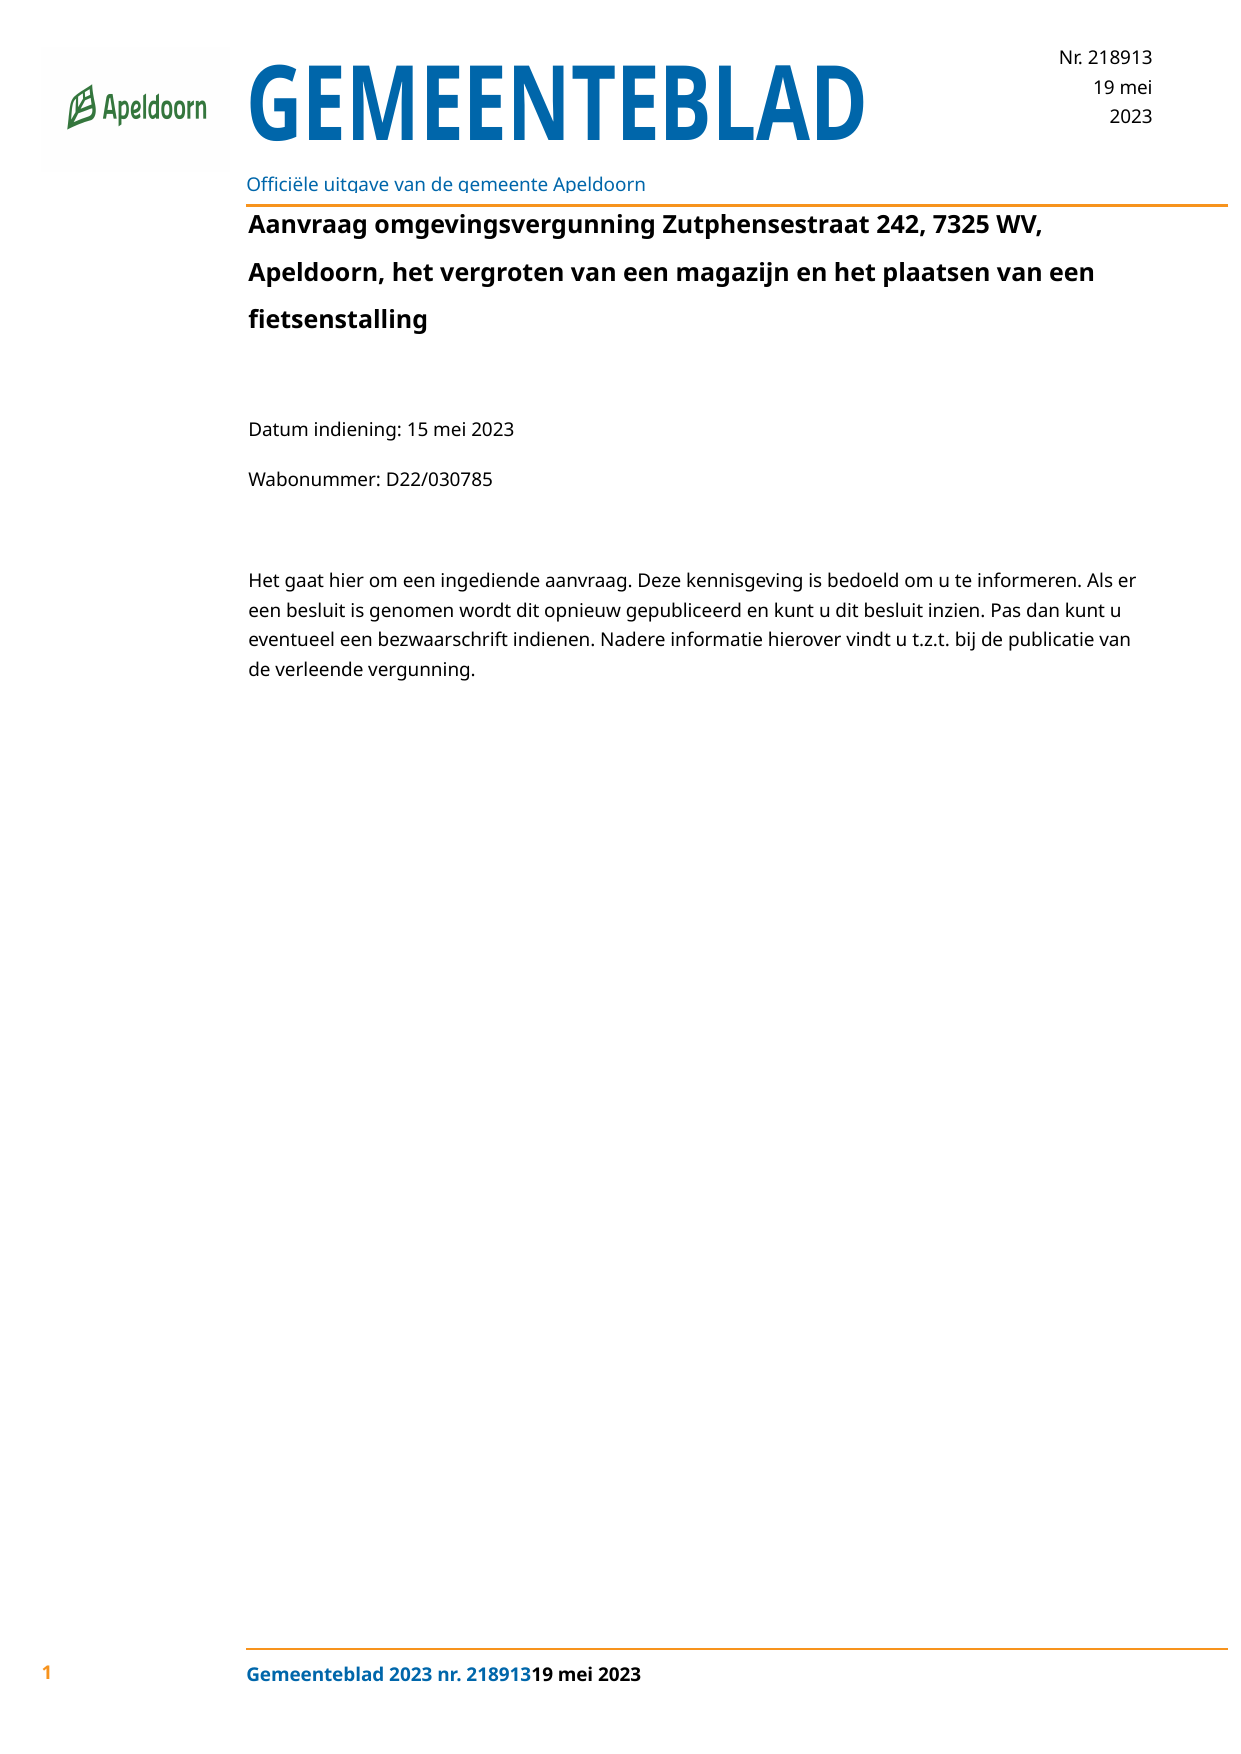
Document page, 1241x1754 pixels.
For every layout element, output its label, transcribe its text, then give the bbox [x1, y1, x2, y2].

text Wabonummer: D22/030785 [248, 466, 1152, 492]
text Aanvraag omgevingsvergunning Zutphensestraat 242, 7325 WV, Apeldoorn, het vergroten van een magazijn en het plaatsen van een fietsenstalling [248, 207, 1152, 336]
text Het gaat hier om een ingediende aanvraag. Deze kennisgeving is bedoeld om u te informeren. Als er een besluit is genomen wordt dit opnieuw gepubliceerd en kunt u dit besluit inzien. Pas dan kunt u eventueel een bezwaarschrift indienen. Nadere informatie hierover vindt u t.z.t. bij de publicatie van de verleende vergunning. [248, 567, 1152, 682]
text Datum indiening: 15 mei 2023 [248, 416, 1152, 442]
picture [41, 47, 231, 172]
